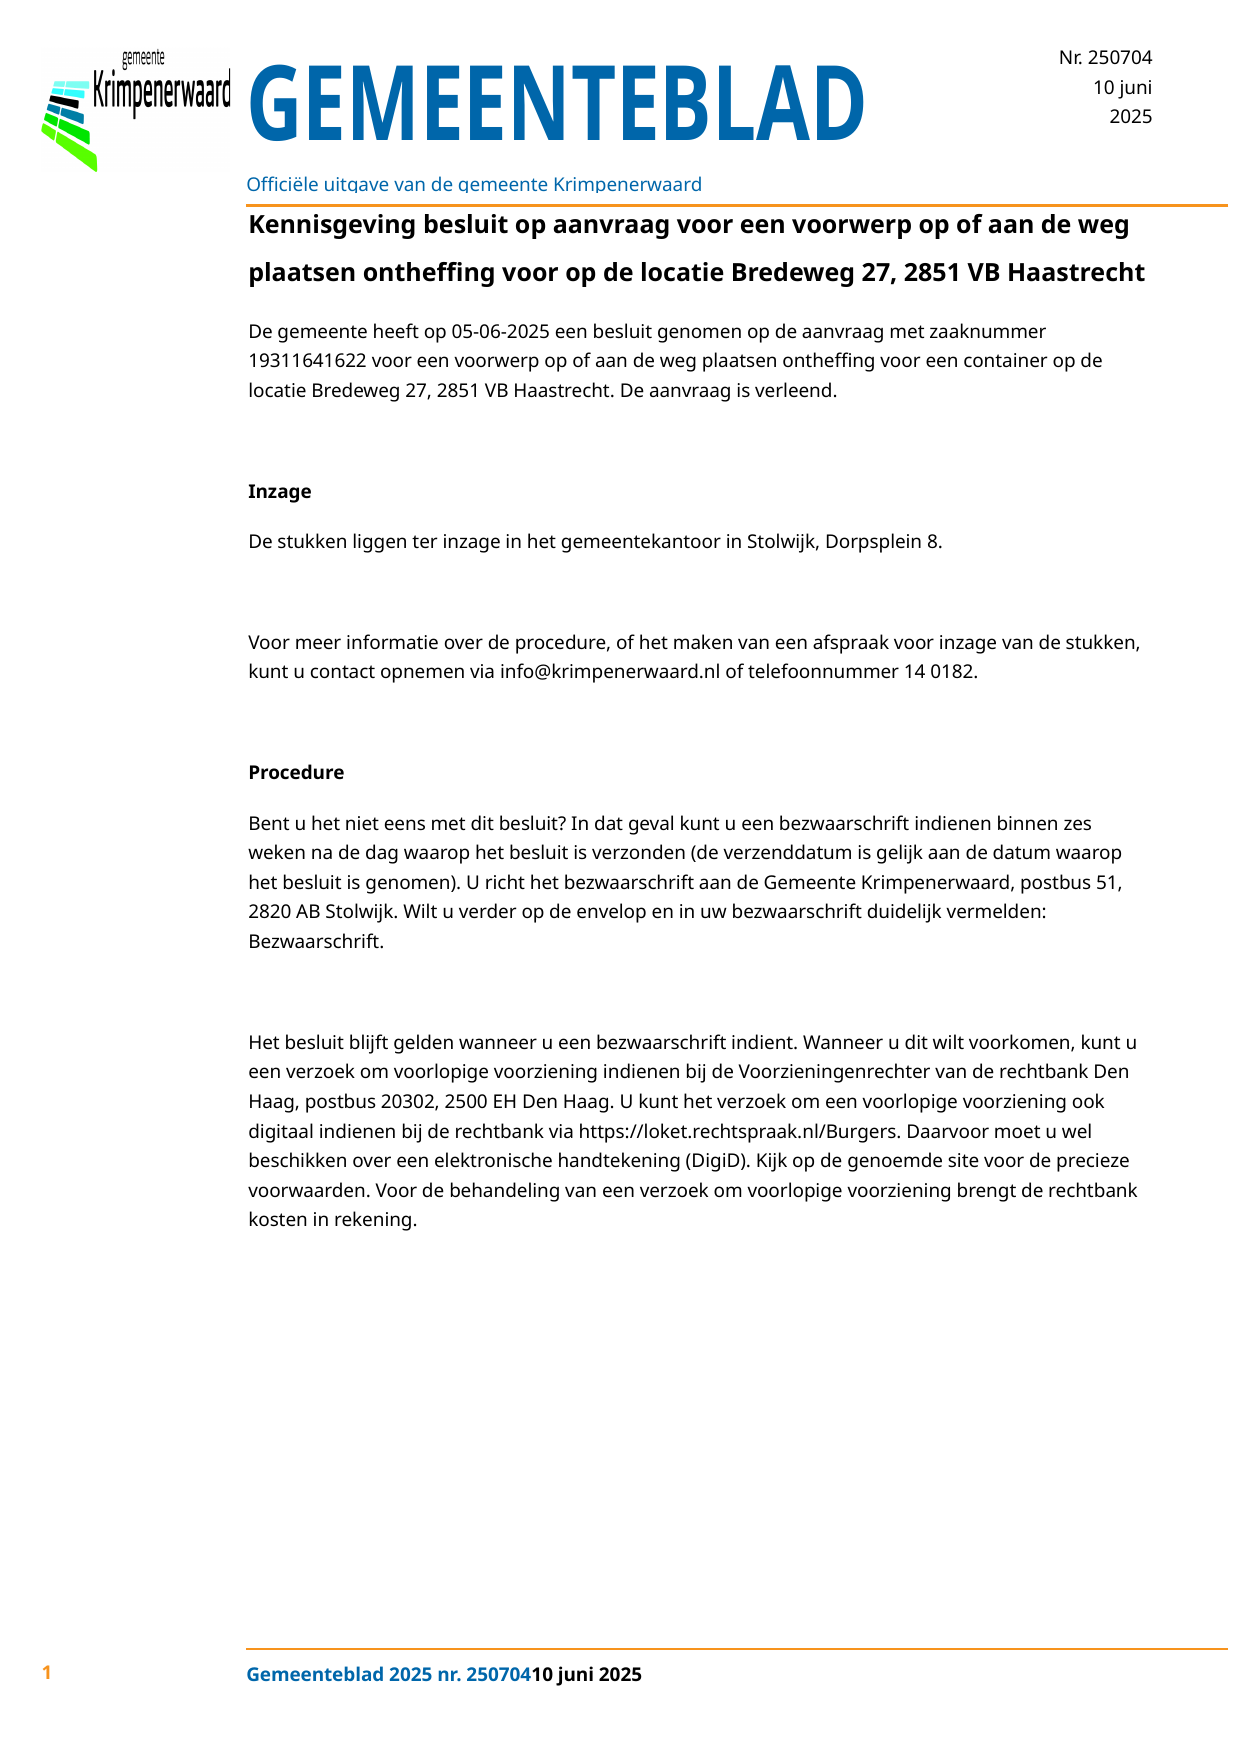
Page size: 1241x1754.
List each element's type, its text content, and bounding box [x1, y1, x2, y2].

text Kennisgeving besluit op aanvraag voor een voorwerp op of aan de weg plaatsen ontheffing voor op de locatie Bredeweg 27, 2851 VB Haastrecht [248, 207, 1152, 288]
text Het besluit blijft gelden wanneer u een bezwaarschrift indient. Wanneer u dit wilt voorkomen, kunt u een verzoek om voorlopige voorziening indienen bij de Voorzieningenrechter van de rechtbank Den Haag, postbus 20302, 2500 EH Den Haag. U kunt het verzoek om een voorlopige voorziening ook digitaal indienen bij de rechtbank via https://loket.rechtspraak.nl/Burgers. Daarvoor moet u wel beschikken over een elektronische handtekening (DigiD). Kijk op de genoemde site voor de precieze voorwaarden. Voor de behandeling van een verzoek om voorlopige voorziening brengt de rechtbank kosten in rekening. [248, 1029, 1152, 1232]
text Voor meer informatie over de procedure, of het maken van een afspraak voor inzage van de stukken, kunt u contact opnemen via info@krimpenerwaard.nl of telefoonnummer 14 0182. [248, 629, 1152, 684]
text Bent u het niet eens met dit besluit? In dat geval kunt u een bezwaarschrift indienen binnen zes weken na de dag waarop het besluit is verzonden (de verzenddatum is gelijk aan de datum waarop het besluit is genomen). U richt het bezwaarschrift aan de Gemeente Krimpenerwaard, postbus 51, 2820 AB Stolwijk. Wilt u verder op de envelop en in uw bezwaarschrift duidelijk vermelden: Bezwaarschrift. [248, 810, 1152, 954]
text Procedure [248, 759, 1152, 785]
picture [41, 47, 231, 172]
text Inzage [248, 478, 1152, 504]
text De stukken liggen ter inzage in het gemeentekantoor in Stolwijk, Dorpsplein 8. [248, 528, 1152, 554]
text De gemeente heeft op 05-06-2025 een besluit genomen op de aanvraag met zaaknummer 19311641622 voor een voorwerp op of aan de weg plaatsen ontheffing voor een container op de locatie Bredeweg 27, 2851 VB Haastrecht. De aanvraag is verleend. [248, 318, 1152, 403]
